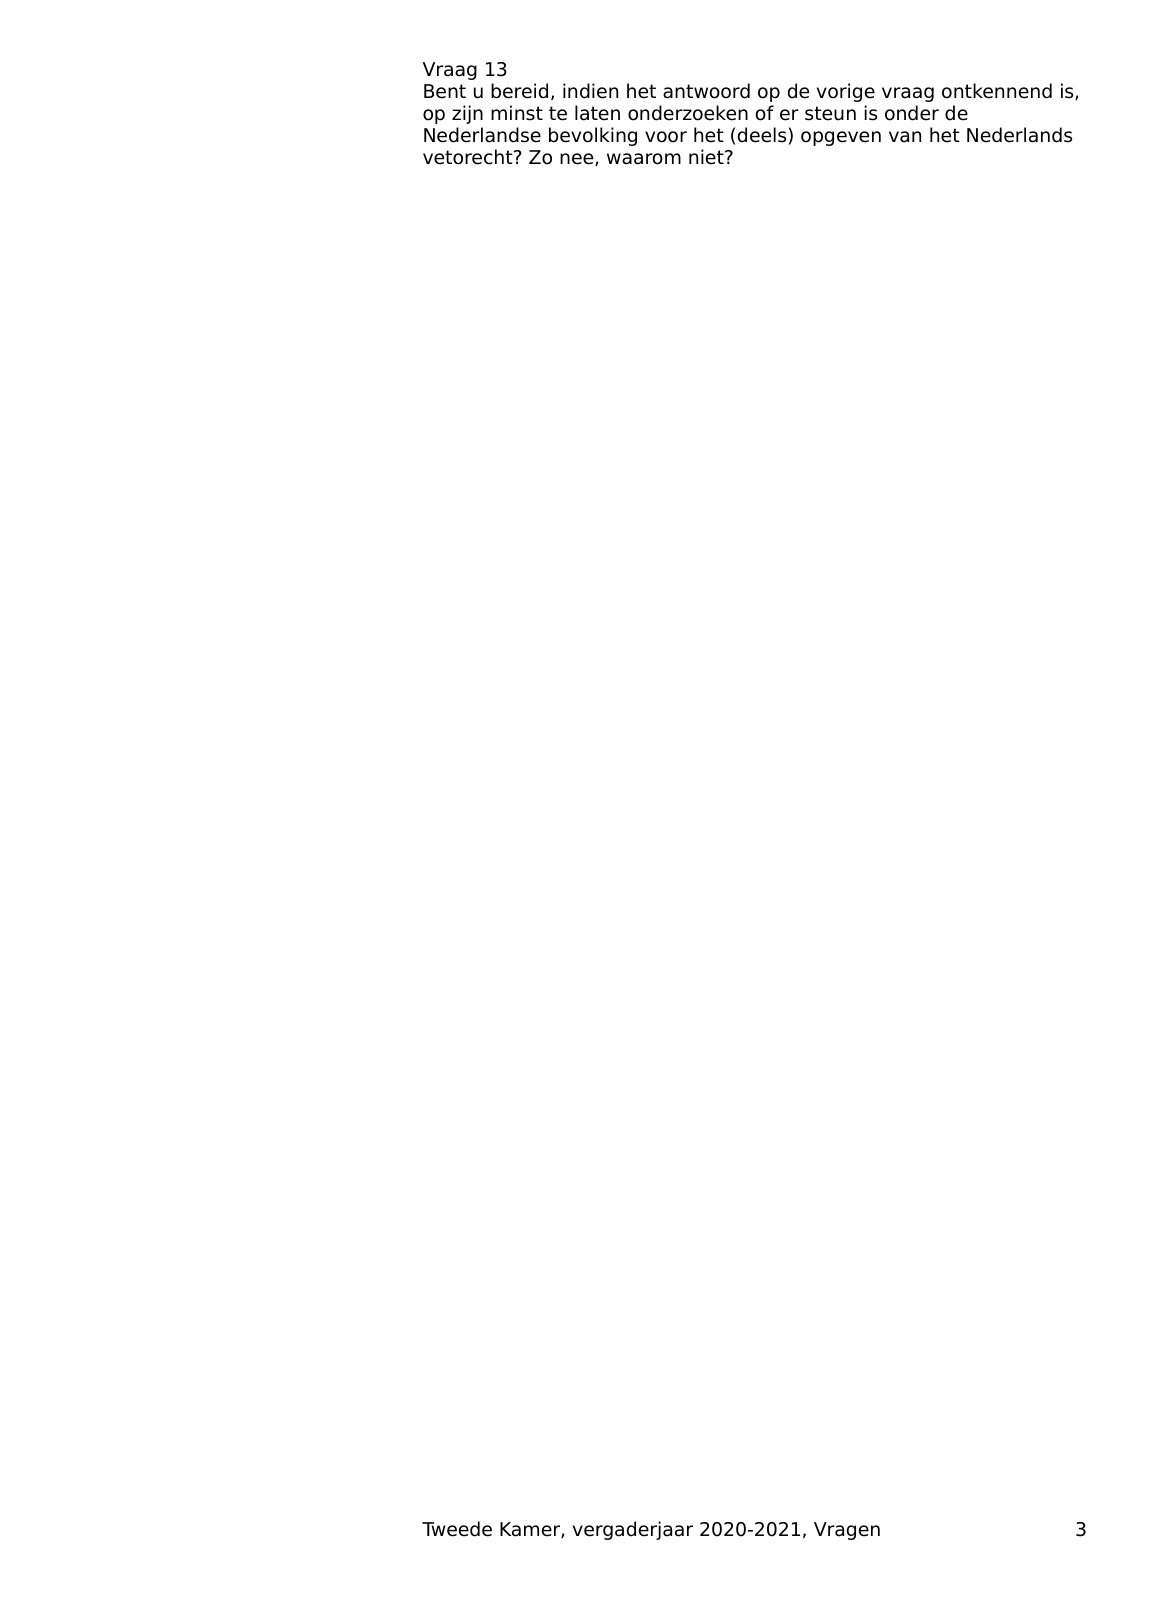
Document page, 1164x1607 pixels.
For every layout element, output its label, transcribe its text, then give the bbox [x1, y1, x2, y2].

text Bent u bereid, indien het antwoord op de vorige vraag ontkennend is, op zijn minst te laten onderzoeken of er steun is onder de Nederlandse bevolking voor het (deels) opgeven van het Nederlands vetorecht? Zo nee, waarom niet? [422, 81, 1087, 169]
text Vraag 13 [422, 59, 1087, 81]
